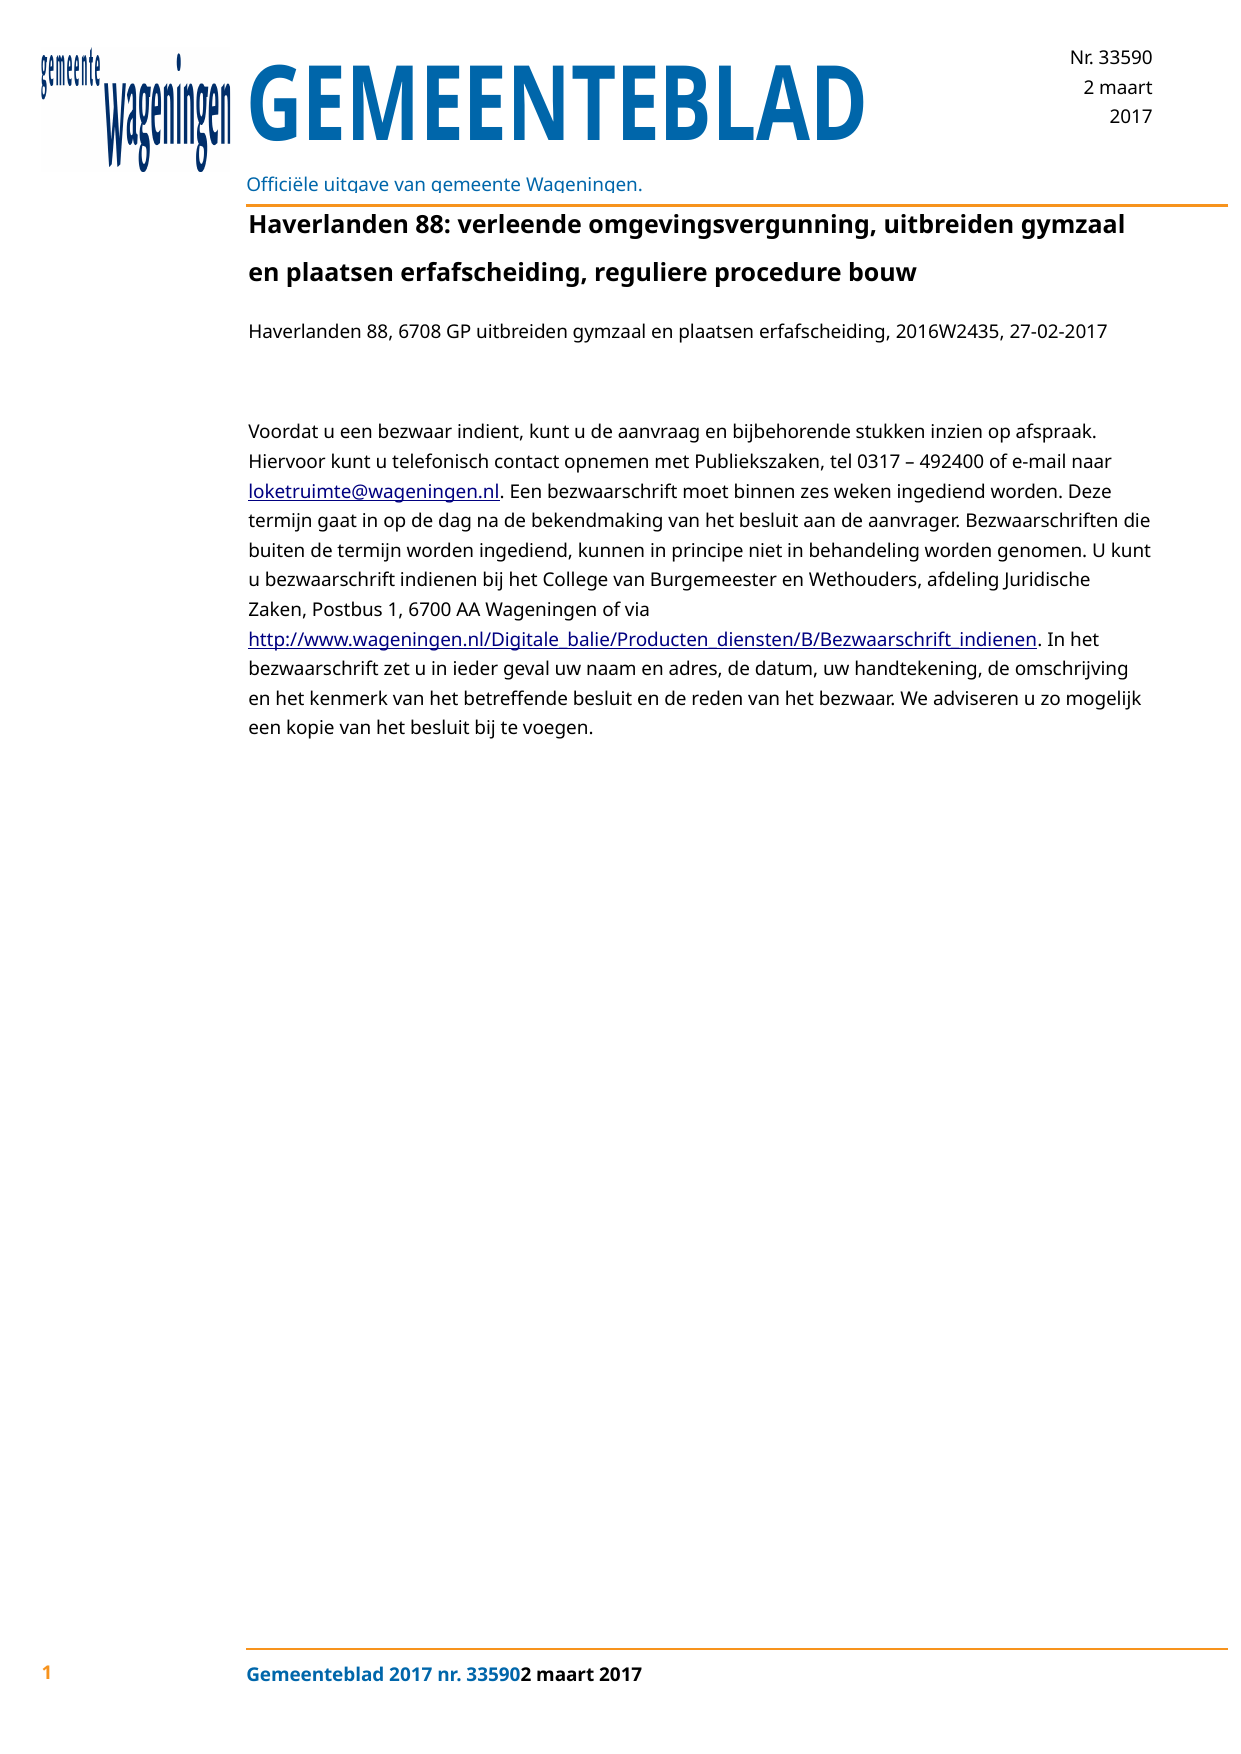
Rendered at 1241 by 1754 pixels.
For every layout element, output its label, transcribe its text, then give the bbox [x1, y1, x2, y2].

text Haverlanden 88, 6708 GP uitbreiden gymzaal en plaatsen erfafscheiding, 2016W2435, 27-02-2017 [248, 318, 1152, 344]
text Voordat u een bezwaar indient, kunt u de aanvraag en bijbehorende stukken inzien op afspraak. Hiervoor kunt u telefonisch contact opnemen met Publiekszaken, tel 0317 – 492400 of e-mail naar loketruimte@wageningen.nl. Een bezwaarschrift moet binnen zes weken ingediend worden. Deze termijn gaat in op de dag na de bekendmaking van het besluit aan de aanvrager. Bezwaarschriften die buiten de termijn worden ingediend, kunnen in principe niet in behandeling worden genomen. U kunt u bezwaarschrift indienen bij het College van Burgemeester en Wethouders, afdeling Juridische Zaken, Postbus 1, 6700 AA Wageningen of via http://www.wageningen.nl/Digitale_balie/Producten_diensten/B/Bezwaarschrift_indienen. In het bezwaarschrift zet u in ieder geval uw naam en adres, de datum, uw handtekening, de omschrijving en het kenmerk van het betreffende besluit en de reden van het bezwaar. We adviseren u zo mogelijk een kopie van het besluit bij te voegen. [248, 419, 1152, 740]
text Haverlanden 88: verleende omgevingsvergunning, uitbreiden gymzaal en plaatsen erfafscheiding, reguliere procedure bouw [248, 207, 1152, 288]
picture [41, 47, 231, 172]
